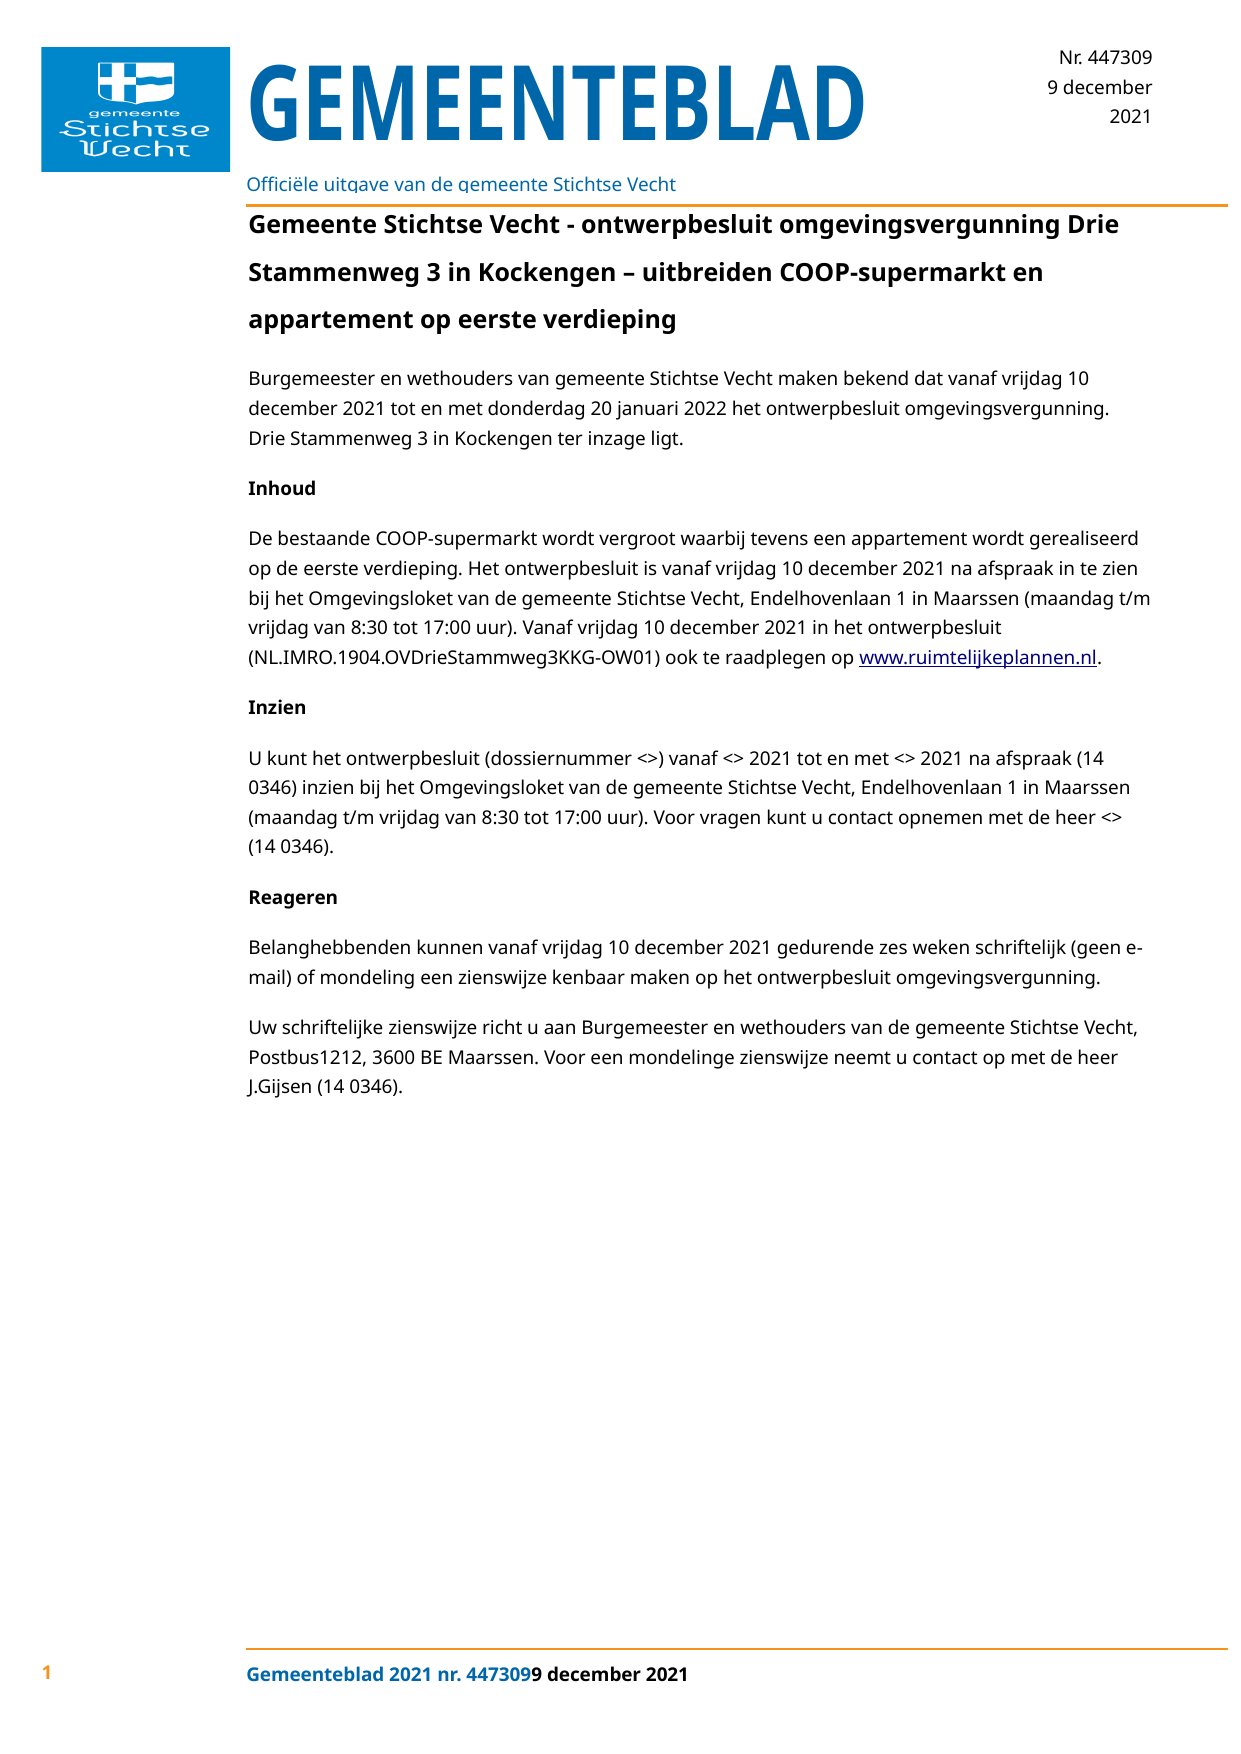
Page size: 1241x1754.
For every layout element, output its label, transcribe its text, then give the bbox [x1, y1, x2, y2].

text Belanghebbenden kunnen vanaf vrijdag 10 december 2021 gedurende zes weken schriftelijk (geen e-mail) of mondeling een zienswijze kenbaar maken op het ontwerpbesluit omgevingsvergunning. [248, 934, 1152, 989]
text Gemeente Stichtse Vecht - ontwerpbesluit omgevingsvergunning Drie Stammenweg 3 in Kockengen – uitbreiden COOP-supermarkt en appartement op eerste verdieping [248, 207, 1152, 336]
text Reageren [248, 884, 1152, 909]
picture [137, 63, 174, 103]
text Uw schriftelijke zienswijze richt u aan Burgemeester en wethouders van de gemeente Stichtse Vecht, Postbus1212, 3600 BE Maarssen. Voor een mondelinge zienswijze neemt u contact op met de heer J.Gijsen (14 0346). [248, 1014, 1152, 1099]
picture [99, 63, 135, 101]
text U kunt het ontwerpbesluit (dossiernummer <>) vanaf <> 2021 tot en met <> 2021 na afspraak (14 0346) inzien bij het Omgevingsloket van de gemeente Stichtse Vecht, Endelhovenlaan 1 in Maarssen (maandag t/m vrijdag van 8:30 tot 17:00 uur). Voor vragen kunt u contact opnemen met de heer <> (14 0346). [248, 745, 1152, 859]
text Inhoud [248, 475, 1152, 501]
text Burgemeester en wethouders van gemeente Stichtse Vecht maken bekend dat vanaf vrijdag 10 december 2021 tot en met donderdag 20 januari 2022 het ontwerpbesluit omgevingsvergunning. Drie Stammenweg 3 in Kockengen ter inzage ligt. [248, 366, 1152, 450]
text Inzien [248, 694, 1152, 720]
text De bestaande COOP-supermarkt wordt vergroot waarbij tevens een appartement wordt gerealiseerd op de eerste verdieping. Het ontwerpbesluit is vanaf vrijdag 10 december 2021 na afspraak in te zien bij het Omgevingsloket van de gemeente Stichtse Vecht, Endelhovenlaan 1 in Maarssen (maandag t/m vrijdag van 8:30 tot 17:00 uur). Vanaf vrijdag 10 december 2021 in het ontwerpbesluit (NL.IMRO.1904.OVDrieStammweg3KKG-OW01) ook te raadplegen op www.ruimtelijkeplannen.nl. [248, 526, 1152, 669]
